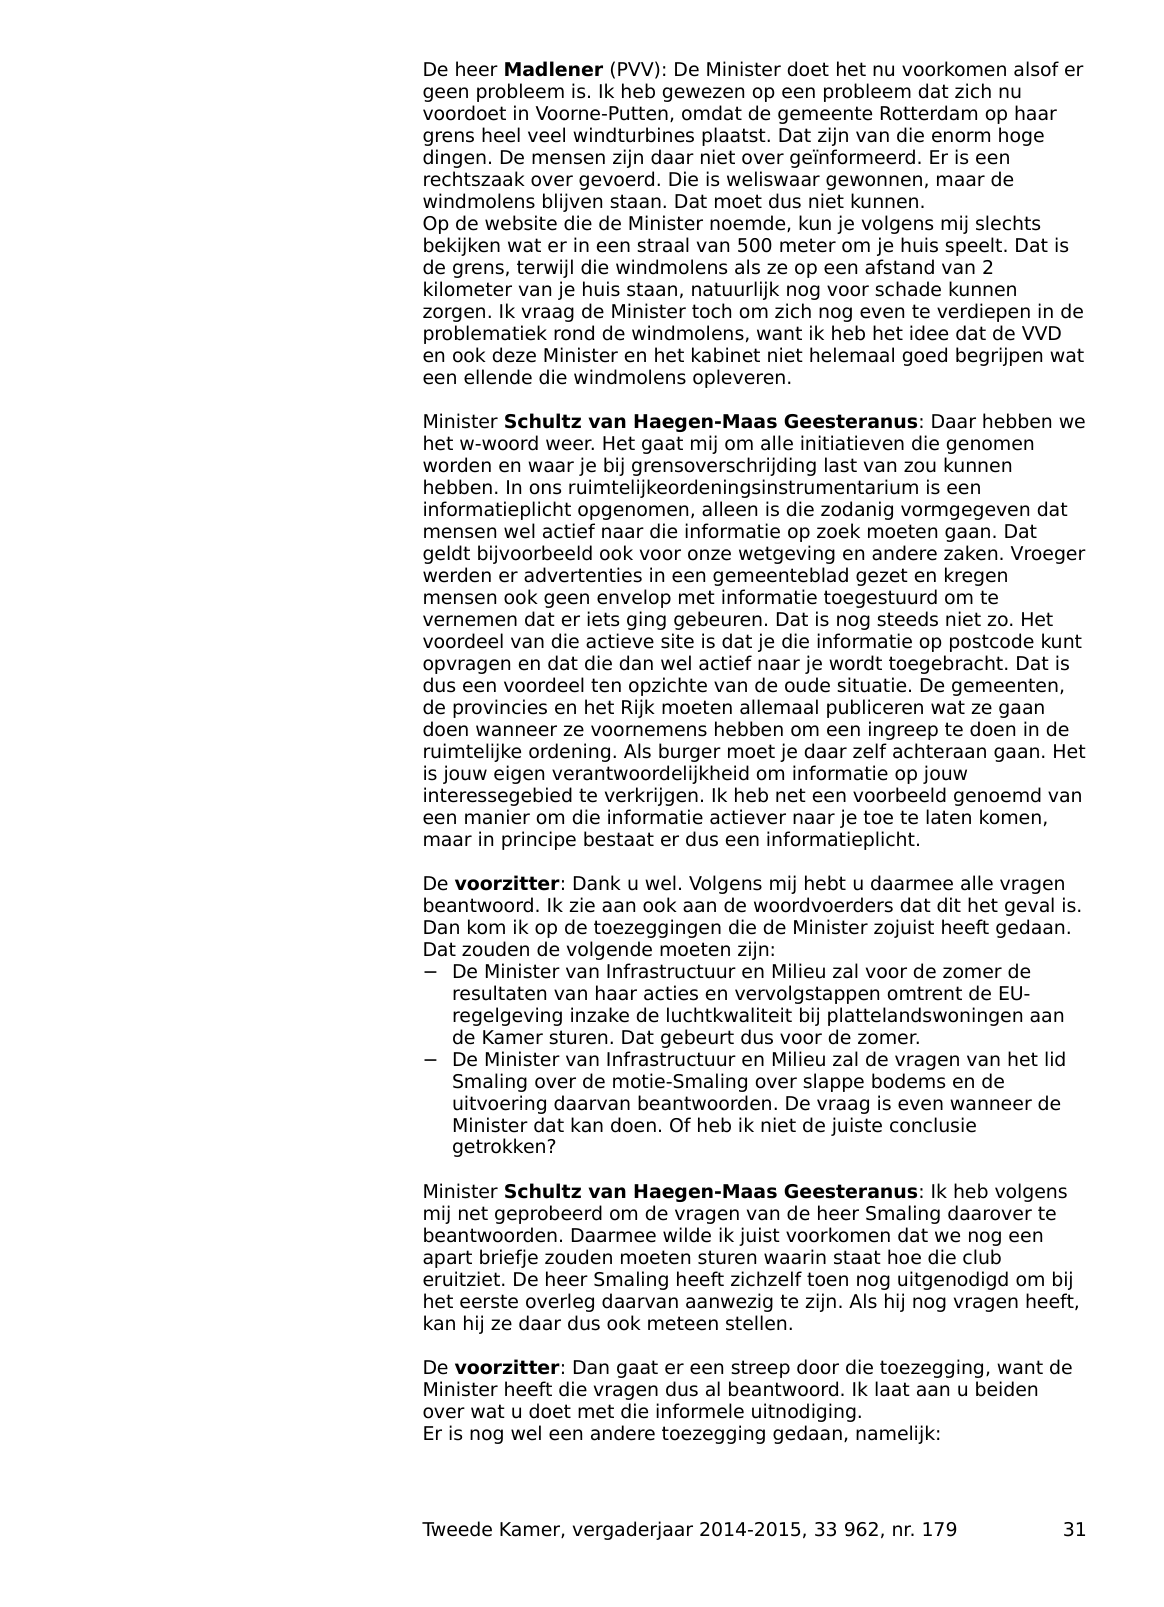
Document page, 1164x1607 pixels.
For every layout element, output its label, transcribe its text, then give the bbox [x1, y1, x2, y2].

text Minister Schultz van Haegen-Maas Geesteranus: Ik heb volgens mij net geprobeerd om de vragen van de heer Smaling daarover te beantwoorden. Daarmee wilde ik juist voorkomen dat we nog een apart briefje zouden moeten sturen waarin staat hoe die club eruitziet. De heer Smaling heeft zichzelf toen nog uitgenodigd om bij het eerste overleg daarvan aanwezig te zijn. Als hij nog vragen heeft, kan hij ze daar dus ook meteen stellen. [422, 1181, 1087, 1334]
text De voorzitter: Dank u wel. Volgens mij hebt u daarmee alle vragen beantwoord. Ik zie aan ook aan de woordvoerders dat dit het geval is. [422, 873, 1087, 917]
text − De Minister van Infrastructuur en Milieu zal voor de zomer de resultaten van haar acties en vervolgstappen omtrent de EU-regelgeving inzake de luchtkwaliteit bij plattelandswoningen aan de Kamer sturen. Dat gebeurt dus voor de zomer. [422, 961, 1087, 1048]
text De voorzitter: Dan gaat er een streep door die toezegging, want de Minister heeft die vragen dus al beantwoord. Ik laat aan u beiden over wat u doet met die informele uitnodiging. [422, 1357, 1087, 1423]
text Op de website die de Minister noemde, kun je volgens mij slechts bekijken wat er in een straal van 500 meter om je huis speelt. Dat is de grens, terwijl die windmolens als ze op een afstand van 2 kilometer van je huis staan, natuurlijk nog voor schade kunnen zorgen. Ik vraag de Minister toch om zich nog even te verdiepen in de problematiek rond de windmolens, want ik heb het idee dat de VVD en ook deze Minister en het kabinet niet helemaal goed begrijpen wat een ellende die windmolens opleveren. [422, 213, 1087, 389]
text Er is nog wel een andere toezegging gedaan, namelijk: [422, 1423, 1087, 1444]
text − De Minister van Infrastructuur en Milieu zal de vragen van het lid Smaling over de motie-Smaling over slappe bodems en de uitvoering daarvan beantwoorden. De vraag is even wanneer de Minister dat kan doen. Of heb ik niet de juiste conclusie getrokken? [422, 1048, 1087, 1158]
text Dan kom ik op de toezeggingen die de Minister zojuist heeft gedaan. Dat zouden de volgende moeten zijn: [422, 917, 1087, 961]
text De heer Madlener (PVV): De Minister doet het nu voorkomen alsof er geen probleem is. Ik heb gewezen op een probleem dat zich nu voordoet in Voorne-Putten, omdat de gemeente Rotterdam op haar grens heel veel windturbines plaatst. Dat zijn van die enorm hoge dingen. De mensen zijn daar niet over geïnformeerd. Er is een rechtszaak over gevoerd. Die is weliswaar gewonnen, maar de windmolens blijven staan. Dat moet dus niet kunnen. [422, 59, 1087, 213]
text Minister Schultz van Haegen-Maas Geesteranus: Daar hebben we het w-woord weer. Het gaat mij om alle initiatieven die genomen worden en waar je bij grensoverschrijding last van zou kunnen hebben. In ons ruimtelijkeordeningsinstrumentarium is een informatieplicht opgenomen, alleen is die zodanig vormgegeven dat mensen wel actief naar die informatie op zoek moeten gaan. Dat geldt bijvoorbeeld ook voor onze wetgeving en andere zaken. Vroeger werden er advertenties in een gemeenteblad gezet en kregen mensen ook geen envelop met informatie toegestuurd om te vernemen dat er iets ging gebeuren. Dat is nog steeds niet zo. Het voordeel van die actieve site is dat je die informatie op postcode kunt opvragen en dat die dan wel actief naar je wordt toegebracht. Dat is dus een voordeel ten opzichte van de oude situatie. De gemeenten, de provincies en het Rijk moeten allemaal publiceren wat ze gaan doen wanneer ze voornemens hebben om een ingreep te doen in de ruimtelijke ordening. Als burger moet je daar zelf achteraan gaan. Het is jouw eigen verantwoordelijkheid om informatie op jouw interessegebied te verkrijgen. Ik heb net een voorbeeld genoemd van een manier om die informatie actiever naar je toe te laten komen, maar in principe bestaat er dus een informatieplicht. [422, 411, 1087, 851]
